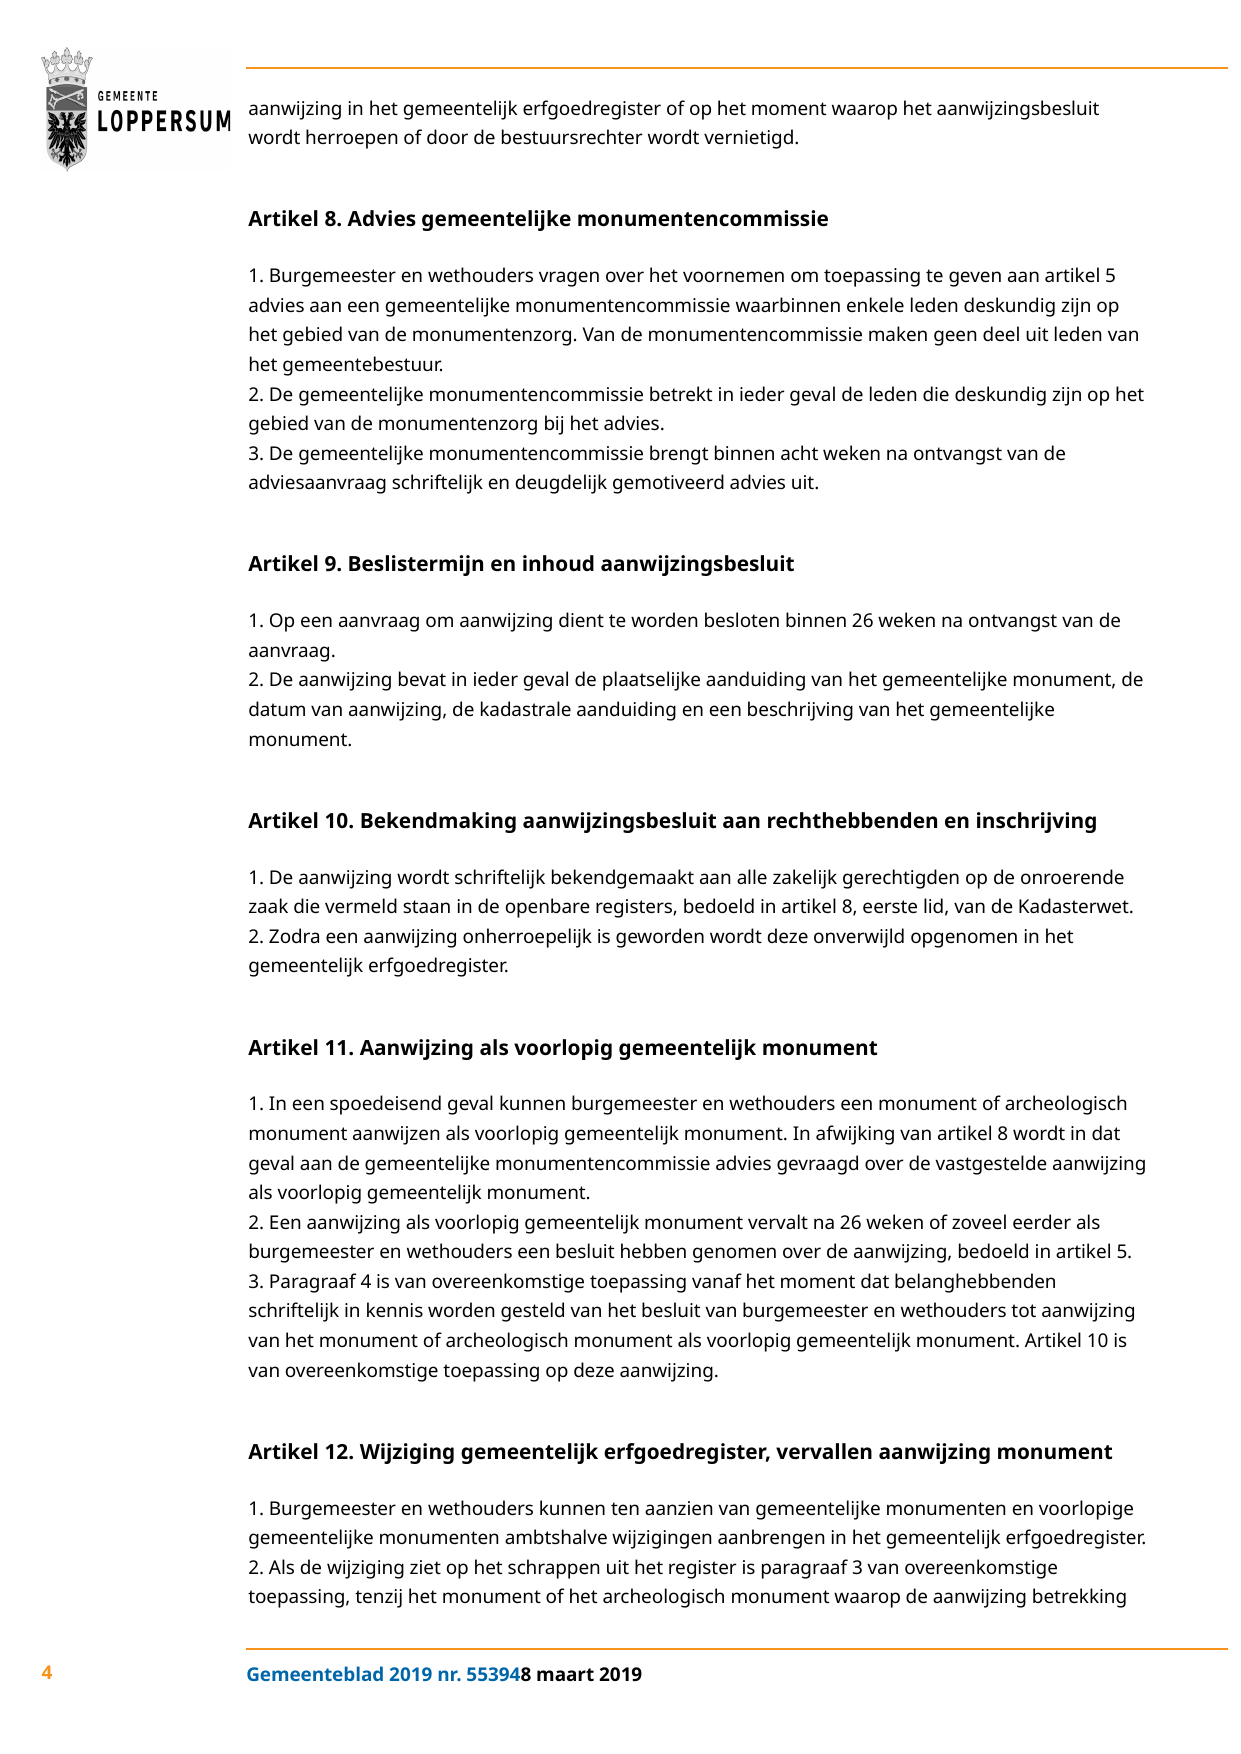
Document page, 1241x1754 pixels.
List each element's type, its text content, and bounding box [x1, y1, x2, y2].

text 1. Op een aanvraag om aanwijzing dient te worden besloten binnen 26 weken na ontvangst van de aanvraag. [248, 607, 1152, 663]
text aanwijzing in het gemeentelijk erfgoedregister of op het moment waarop het aanwijzingsbesluit wordt herroepen of door de bestuursrechter wordt vernietigd. [248, 95, 1152, 150]
text 1. In een spoedeisend geval kunnen burgemeester en wethouders een monument of archeologisch monument aanwijzen als voorlopig gemeentelijk monument. In afwijking van artikel 8 wordt in dat geval aan de gemeentelijke monumentencommissie advies gevraagd over de vastgestelde aanwijzing als voorlopig gemeentelijk monument. [248, 1091, 1152, 1205]
text Artikel 9. Beslistermijn en inhoud aanwijzingsbesluit [248, 549, 1152, 578]
text 2. De gemeentelijke monumentencommissie betrekt in ieder geval de leden die deskundig zijn op het gebied van de monumentenzorg bij het advies. [248, 381, 1152, 436]
text Artikel 11. Aanwijzing als voorlopig gemeentelijk monument [248, 1033, 1152, 1061]
text 1. Burgemeester en wethouders kunnen ten aanzien van gemeentelijke monumenten en voorlopige gemeentelijke monumenten ambtshalve wijzigingen aanbrengen in het gemeentelijk erfgoedregister. [248, 1495, 1152, 1550]
picture [41, 47, 231, 172]
text 3. De gemeentelijke monumentencommissie brengt binnen acht weken na ontvangst van de adviesaanvraag schriftelijk en deugdelijk gemotiveerd advies uit. [248, 440, 1152, 495]
text 2. Zodra een aanwijzing onherroepelijk is geworden wordt deze onverwijld opgenomen in het gemeentelijk erfgoedregister. [248, 923, 1152, 978]
text 1. Burgemeester en wethouders vragen over het voornemen om toepassing te geven aan artikel 5 advies aan een gemeentelijke monumentencommissie waarbinnen enkele leden deskundig zijn op het gebied van de monumentenzorg. Van de monumentencommissie maken geen deel uit leden van het gemeentebestuur. [248, 262, 1152, 377]
text 1. De aanwijzing wordt schriftelijk bekendgemaakt aan alle zakelijk gerechtigden op de onroerende zaak die vermeld staan in de openbare registers, bedoeld in artikel 8, eerste lid, van de Kadasterwet. [248, 864, 1152, 919]
text 3. Paragraaf 4 is van overeenkomstige toepassing vanaf het moment dat belanghebbenden schriftelijk in kennis worden gesteld van het besluit van burgemeester en wethouders tot aanwijzing van het monument of archeologisch monument als voorlopig gemeentelijk monument. Artikel 10 is van overeenkomstige toepassing op deze aanwijzing. [248, 1268, 1152, 1383]
text Artikel 12. Wijziging gemeentelijk erfgoedregister, vervallen aanwijzing monument [248, 1437, 1152, 1465]
text 2. Als de wijziging ziet op het schrappen uit het register is paragraaf 3 van overeenkomstige toepassing, tenzij het monument of het archeologisch monument waarop de aanwijzing betrekking [248, 1554, 1152, 1609]
text Artikel 10. Bekendmaking aanwijzingsbesluit aan rechthebbenden en inschrijving [248, 806, 1152, 834]
text 2. Een aanwijzing als voorlopig gemeentelijk monument vervalt na 26 weken of zoveel eerder als burgemeester en wethouders een besluit hebben genomen over de aanwijzing, bedoeld in artikel 5. [248, 1209, 1152, 1264]
text Artikel 8. Advies gemeentelijke monumentencommissie [248, 204, 1152, 233]
text 2. De aanwijzing bevat in ieder geval de plaatselijke aanduiding van het gemeentelijke monument, de datum van aanwijzing, de kadastrale aanduiding en een beschrijving van het gemeentelijke monument. [248, 667, 1152, 752]
